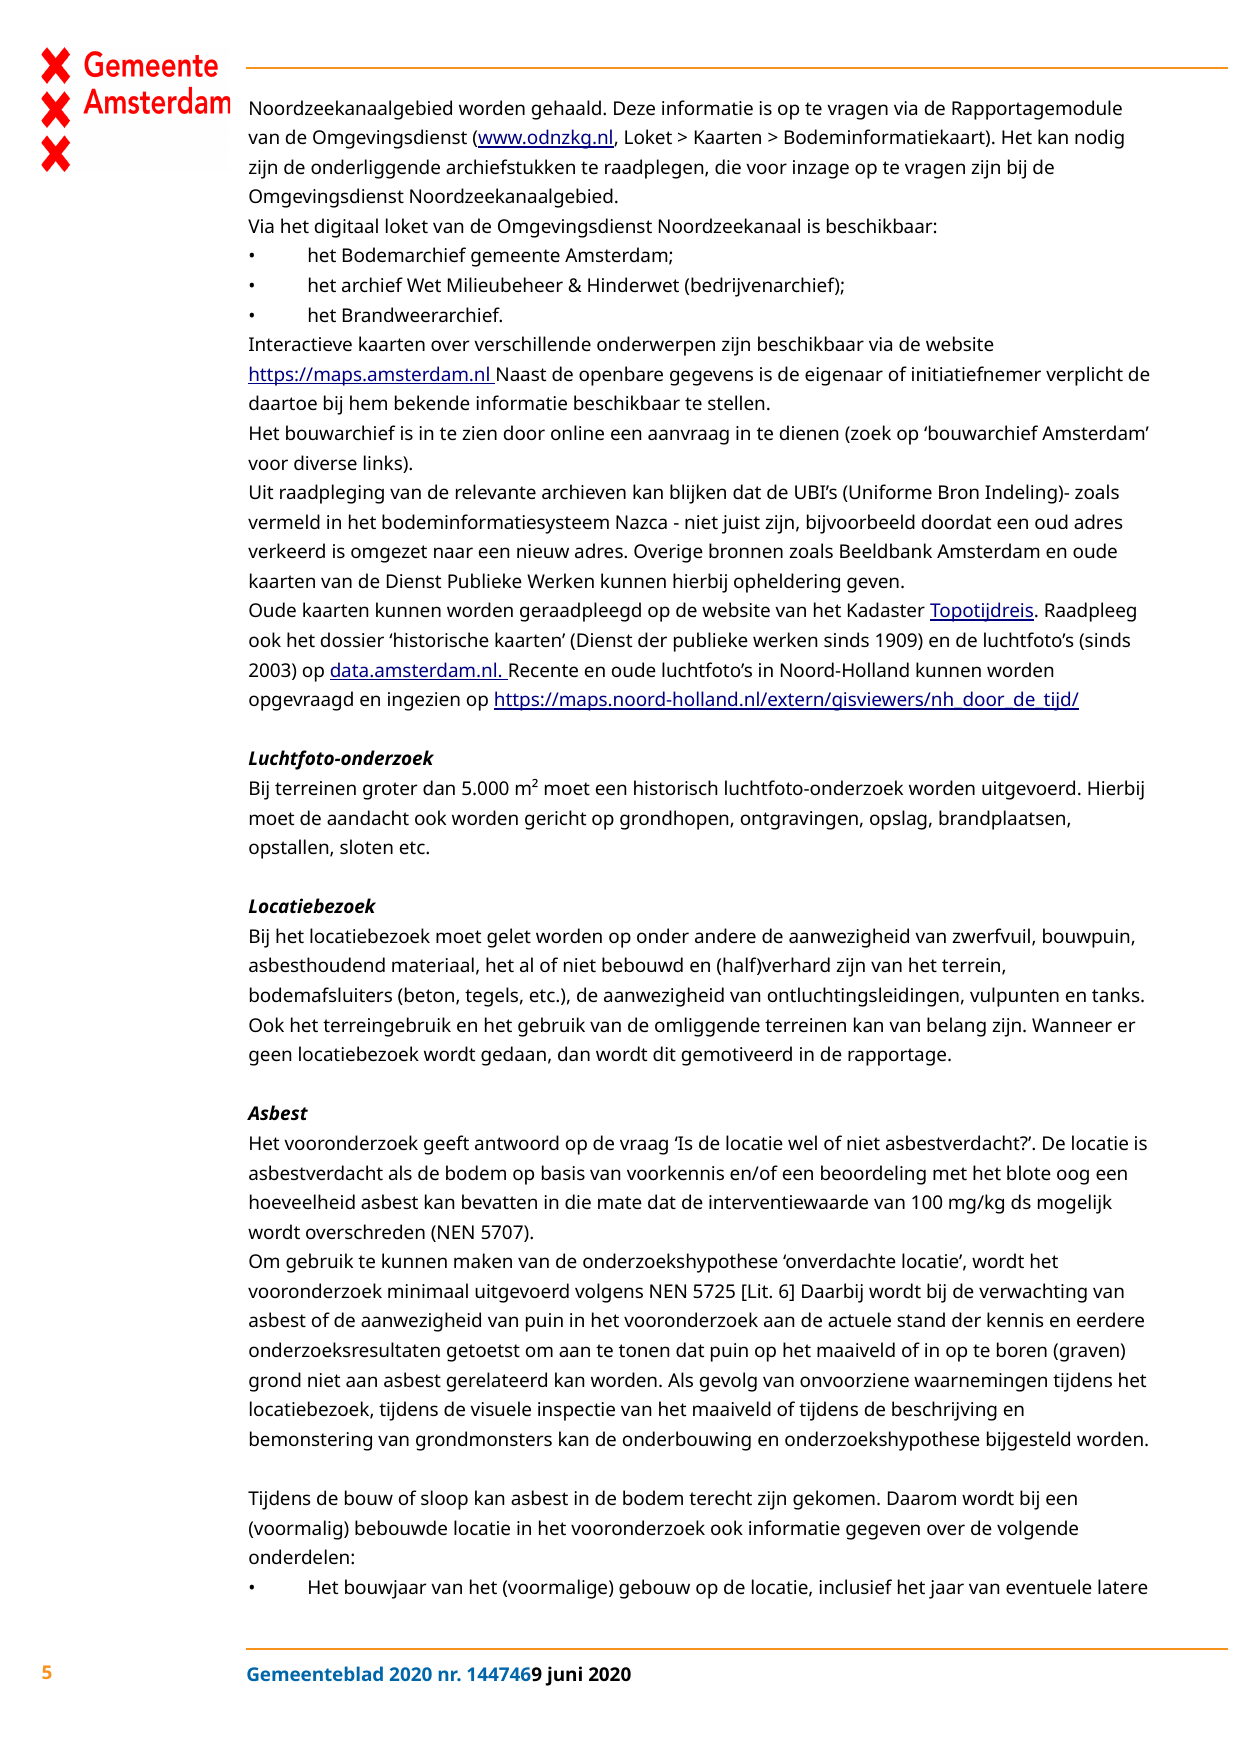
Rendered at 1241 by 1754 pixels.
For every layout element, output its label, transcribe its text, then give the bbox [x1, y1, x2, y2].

text Om gebruik te kunnen maken van de onderzoekshypothese ‘onverdachte locatie’, wordt het vooronderzoek minimaal uitgevoerd volgens NEN 5725 [Lit. 6] Daarbij wordt bij de verwachting van asbest of de aanwezigheid van puin in het vooronderzoek aan de actuele stand der kennis en eerdere onderzoeksresultaten getoetst om aan te tonen dat puin op het maaiveld of in op te boren (graven) grond niet aan asbest gerelateerd kan worden. Als gevolg van onvoorziene waarnemingen tijdens het locatiebezoek, tijdens de visuele inspectie van het maaiveld of tijdens de beschrijving en bemonstering van grondmonsters kan de onderbouwing en onderzoekshypothese bijgesteld worden. [248, 1248, 1152, 1452]
text Oude kaarten kunnen worden geraadpleegd op de website van het Kadaster Topotijdreis. Raadpleeg ook het dossier ‘historische kaarten’ (Dienst der publieke werken sinds 1909) en de luchtfoto’s (sinds 2003) op data.amsterdam.nl. Recente en oude luchtfoto’s in Noord-Holland kunnen worden opgevraagd en ingezien op https://maps.noord-holland.nl/extern/gisviewers/nh_door_de_tijd/ [248, 598, 1152, 712]
list het Brandweerarchief. [248, 302, 1152, 328]
text Luchtfoto-onderzoek [248, 746, 1152, 771]
text Het vooronderzoek geeft antwoord op de vraag ‘Is de locatie wel of niet asbestverdacht?’. De locatie is asbestverdacht als de bodem op basis van voorkennis en/of een beoordeling met het blote oog een hoeveelheid asbest kan bevatten in die mate dat de interventiewaarde van 100 mg/kg ds mogelijk wordt overschreden (NEN 5707). [248, 1130, 1152, 1245]
text Locatiebezoek [248, 893, 1152, 919]
list het archief Wet Milieubeheer & Hinderwet (bedrijvenarchief); [248, 272, 1152, 298]
list Het bouwjaar van het (voormalige) gebouw op de locatie, inclusief het jaar van eventuele latere [248, 1574, 1152, 1600]
text Via het digitaal loket van de Omgevingsdienst Noordzeekanaal is beschikbaar: [248, 213, 1152, 239]
text Bij het locatiebezoek moet gelet worden op onder andere de aanwezigheid van zwerfvuil, bouwpuin, asbesthoudend materiaal, het al of niet bebouwd en (half)verhard zijn van het terrein, bodemafsluiters (beton, tegels, etc.), de aanwezigheid van ontluchtingsleidingen, vulpunten en tanks. Ook het terreingebruik en het gebruik van de omliggende terreinen kan van belang zijn. Wanneer er geen locatiebezoek wordt gedaan, dan wordt dit gemotiveerd in de rapportage. [248, 923, 1152, 1067]
text Asbest [248, 1101, 1152, 1126]
text Bij terreinen groter dan 5.000 m² moet een historisch luchtfoto-onderzoek worden uitgevoerd. Hierbij moet de aandacht ook worden gericht op grondhopen, ontgravingen, opslag, brandplaatsen, opstallen, sloten etc. [248, 775, 1152, 860]
list het Bodemarchief gemeente Amsterdam; [248, 243, 1152, 268]
text Uit raadpleging van de relevante archieven kan blijken dat de UBI’s (Uniforme Bron Indeling)- zoals vermeld in het bodeminformatiesysteem Nazca - niet juist zijn, bijvoorbeeld doordat een oud adres verkeerd is omgezet naar een nieuw adres. Overige bronnen zoals Beeldbank Amsterdam en oude kaarten van de Dienst Publieke Werken kunnen hierbij opheldering geven. [248, 479, 1152, 594]
picture [41, 47, 231, 172]
text Tijdens de bouw of sloop kan asbest in de bodem terecht zijn gekomen. Daarom wordt bij een (voormalig) bebouwde locatie in het vooronderzoek ook informatie gegeven over de volgende onderdelen: [248, 1485, 1152, 1570]
text Noordzeekanaalgebied worden gehaald. Deze informatie is op te vragen via de Rapportagemodule van de Omgevingsdienst (www.odnzkg.nl, Loket > Kaarten > Bodeminformatiekaart). Het kan nodig zijn de onderliggende archiefstukken te raadplegen, die voor inzage op te vragen zijn bij de Omgevingsdienst Noordzeekanaalgebied. [248, 95, 1152, 209]
text Interactieve kaarten over verschillende onderwerpen zijn beschikbaar via de website https://maps.amsterdam.nl Naast de openbare gegevens is de eigenaar of initiatiefnemer verplicht de daartoe bij hem bekende informatie beschikbaar te stellen. [248, 331, 1152, 416]
text Het bouwarchief is in te zien door online een aanvraag in te dienen (zoek op ‘bouwarchief Amsterdam’ voor diverse links). [248, 420, 1152, 476]
